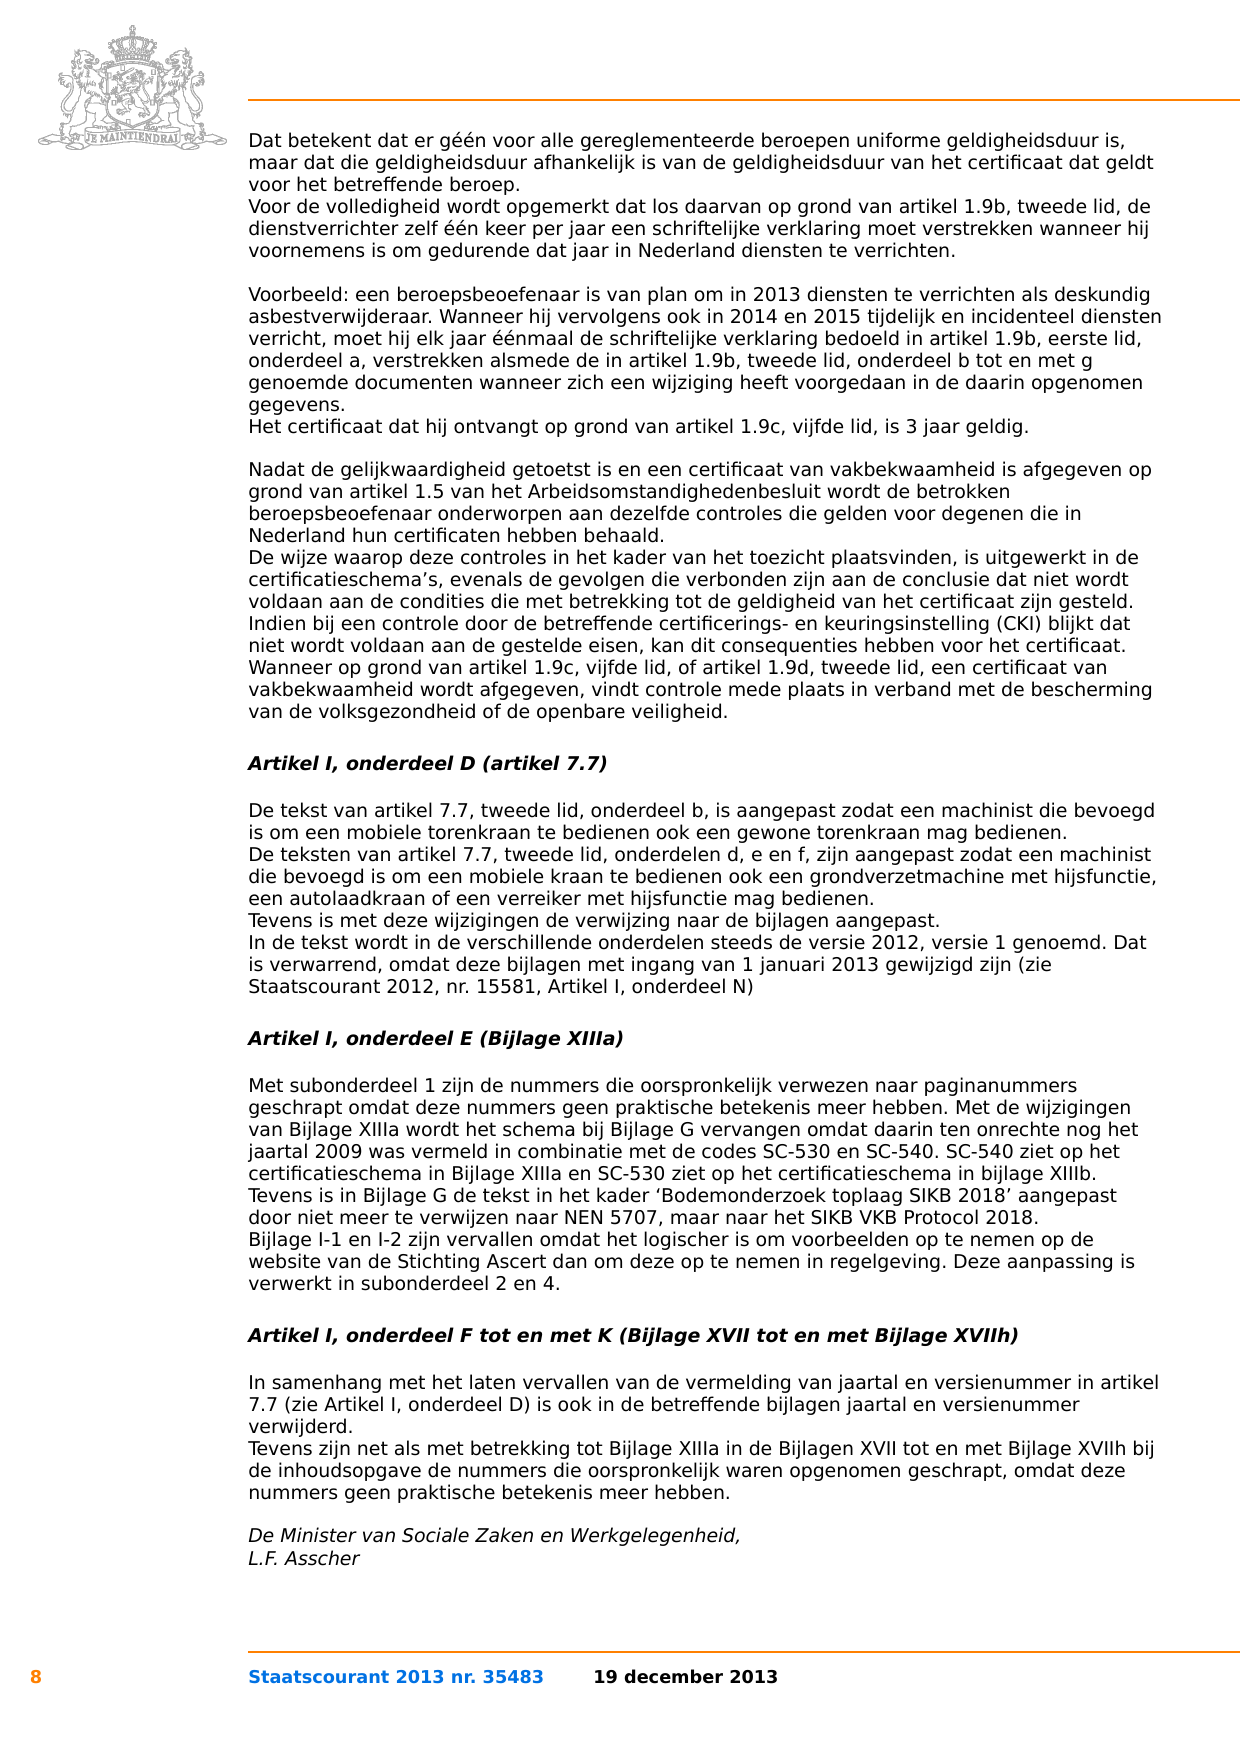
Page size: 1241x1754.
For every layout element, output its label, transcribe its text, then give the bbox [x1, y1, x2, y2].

text Tevens zijn net als met betrekking tot Bijlage XIIIa in de Bijlagen XVII tot en met Bijlage XVIIh bij de inhoudsopgave de nummers die oorspronkelijk waren opgenomen geschrapt, omdat deze nummers geen praktische betekenis meer hebben. [248, 1438, 1163, 1503]
text De wijze waarop deze controles in het kader van het toezicht plaatsvinden, is uitgewerkt in de certificatieschema’s, evenals de gevolgen die verbonden zijn aan de conclusie dat niet wordt voldaan aan de condities die met betrekking tot de geldigheid van het certificaat zijn gesteld. [248, 547, 1163, 613]
text Met subonderdeel 1 zijn de nummers die oorspronkelijk verwezen naar paginanummers geschrapt omdat deze nummers geen praktische betekenis meer hebben. Met de wijzigingen van Bijlage XIIIa wordt het schema bij Bijlage G vervangen omdat daarin ten onrechte nog het jaartal 2009 was vermeld in combinatie met de codes SC-530 en SC-540. SC-540 ziet op het certificatieschema in Bijlage XIIIa en SC-530 ziet op het certificatieschema in bijlage XIIIb. Tevens is in Bijlage G de tekst in het kader ‘Bodemonderzoek toplaag SIKB 2018’ aangepast door niet meer te verwijzen naar NEN 5707, maar naar het SIKB VKB Protocol 2018. [248, 1075, 1163, 1229]
text Dat betekent dat er géén voor alle gereglementeerde beroepen uniforme geldigheidsduur is, maar dat die geldigheidsduur afhankelijk is van de geldigheidsduur van het certificaat dat geldt voor het betreffende beroep. [248, 130, 1163, 196]
picture [38, 25, 227, 150]
text Bijlage I-1 en I-2 zijn vervallen omdat het logischer is om voorbeelden op te nemen op de website van de Stichting Ascert dan om deze op te nemen in regelgeving. Deze aanpassing is verwerkt in subonderdeel 2 en 4. [248, 1229, 1163, 1295]
text De teksten van artikel 7.7, tweede lid, onderdelen d, e en f, zijn aangepast zodat een machinist die bevoegd is om een mobiele kraan te bedienen ook een grondverzetmachine met hijsfunctie, een autolaadkraan of een verreiker met hijsfunctie mag bedienen. [248, 844, 1163, 910]
text In samenhang met het laten vervallen van de vermelding van jaartal en versienummer in artikel 7.7 (zie Artikel I, onderdeel D) is ook in de betreffende bijlagen jaartal en versienummer verwijderd. [248, 1372, 1163, 1438]
text Indien bij een controle door de betreffende certificerings- en keuringsinstelling (CKI) blijkt dat niet wordt voldaan aan de gestelde eisen, kan dit consequenties hebben voor het certificaat. [248, 613, 1163, 657]
text Tevens is met deze wijzigingen de verwijzing naar de bijlagen aangepast. [248, 910, 1163, 932]
subtitle Artikel I, onderdeel E (Bijlage XIIIa) [248, 1028, 1163, 1050]
text De Minister van Sociale Zaken en Werkgelegenheid, L.F. Asscher [248, 1525, 1163, 1569]
text Wanneer op grond van artikel 1.9c, vijfde lid, of artikel 1.9d, tweede lid, een certificaat van vakbekwaamheid wordt afgegeven, vindt controle mede plaats in verband met de bescherming van de volksgezondheid of de openbare veiligheid. [248, 657, 1163, 723]
subtitle Artikel I, onderdeel F tot en met K (Bijlage XVII tot en met Bijlage XVIIh) [248, 1325, 1163, 1347]
text Voor de volledigheid wordt opgemerkt dat los daarvan op grond van artikel 1.9b, tweede lid, de dienstverrichter zelf één keer per jaar een schriftelijke verklaring moet verstrekken wanneer hij voornemens is om gedurende dat jaar in Nederland diensten te verrichten. [248, 196, 1163, 262]
subtitle Artikel I, onderdeel D (artikel 7.7) [248, 753, 1163, 775]
text Het certificaat dat hij ontvangt op grond van artikel 1.9c, vijfde lid, is 3 jaar geldig. [248, 416, 1163, 437]
text Nadat de gelijkwaardigheid getoetst is en een certificaat van vakbekwaamheid is afgegeven op grond van artikel 1.5 van het Arbeidsomstandighedenbesluit wordt de betrokken beroepsbeoefenaar onderworpen aan dezelfde controles die gelden voor degenen die in Nederland hun certificaten hebben behaald. [248, 459, 1163, 547]
text In de tekst wordt in de verschillende onderdelen steeds de versie 2012, versie 1 genoemd. Dat is verwarrend, omdat deze bijlagen met ingang van 1 januari 2013 gewijzigd zijn (zie Staatscourant 2012, nr. 15581, Artikel I, onderdeel N) [248, 932, 1163, 998]
text Voorbeeld: een beroepsbeoefenaar is van plan om in 2013 diensten te verrichten als deskundig asbestverwijderaar. Wanneer hij vervolgens ook in 2014 en 2015 tijdelijk en incidenteel diensten verricht, moet hij elk jaar éénmaal de schriftelijke verklaring bedoeld in artikel 1.9b, eerste lid, onderdeel a, verstrekken alsmede de in artikel 1.9b, tweede lid, onderdeel b tot en met g genoemde documenten wanneer zich een wijziging heeft voorgedaan in de daarin opgenomen gegevens. [248, 284, 1163, 416]
text De tekst van artikel 7.7, tweede lid, onderdeel b, is aangepast zodat een machinist die bevoegd is om een mobiele torenkraan te bedienen ook een gewone torenkraan mag bedienen. [248, 800, 1163, 844]
